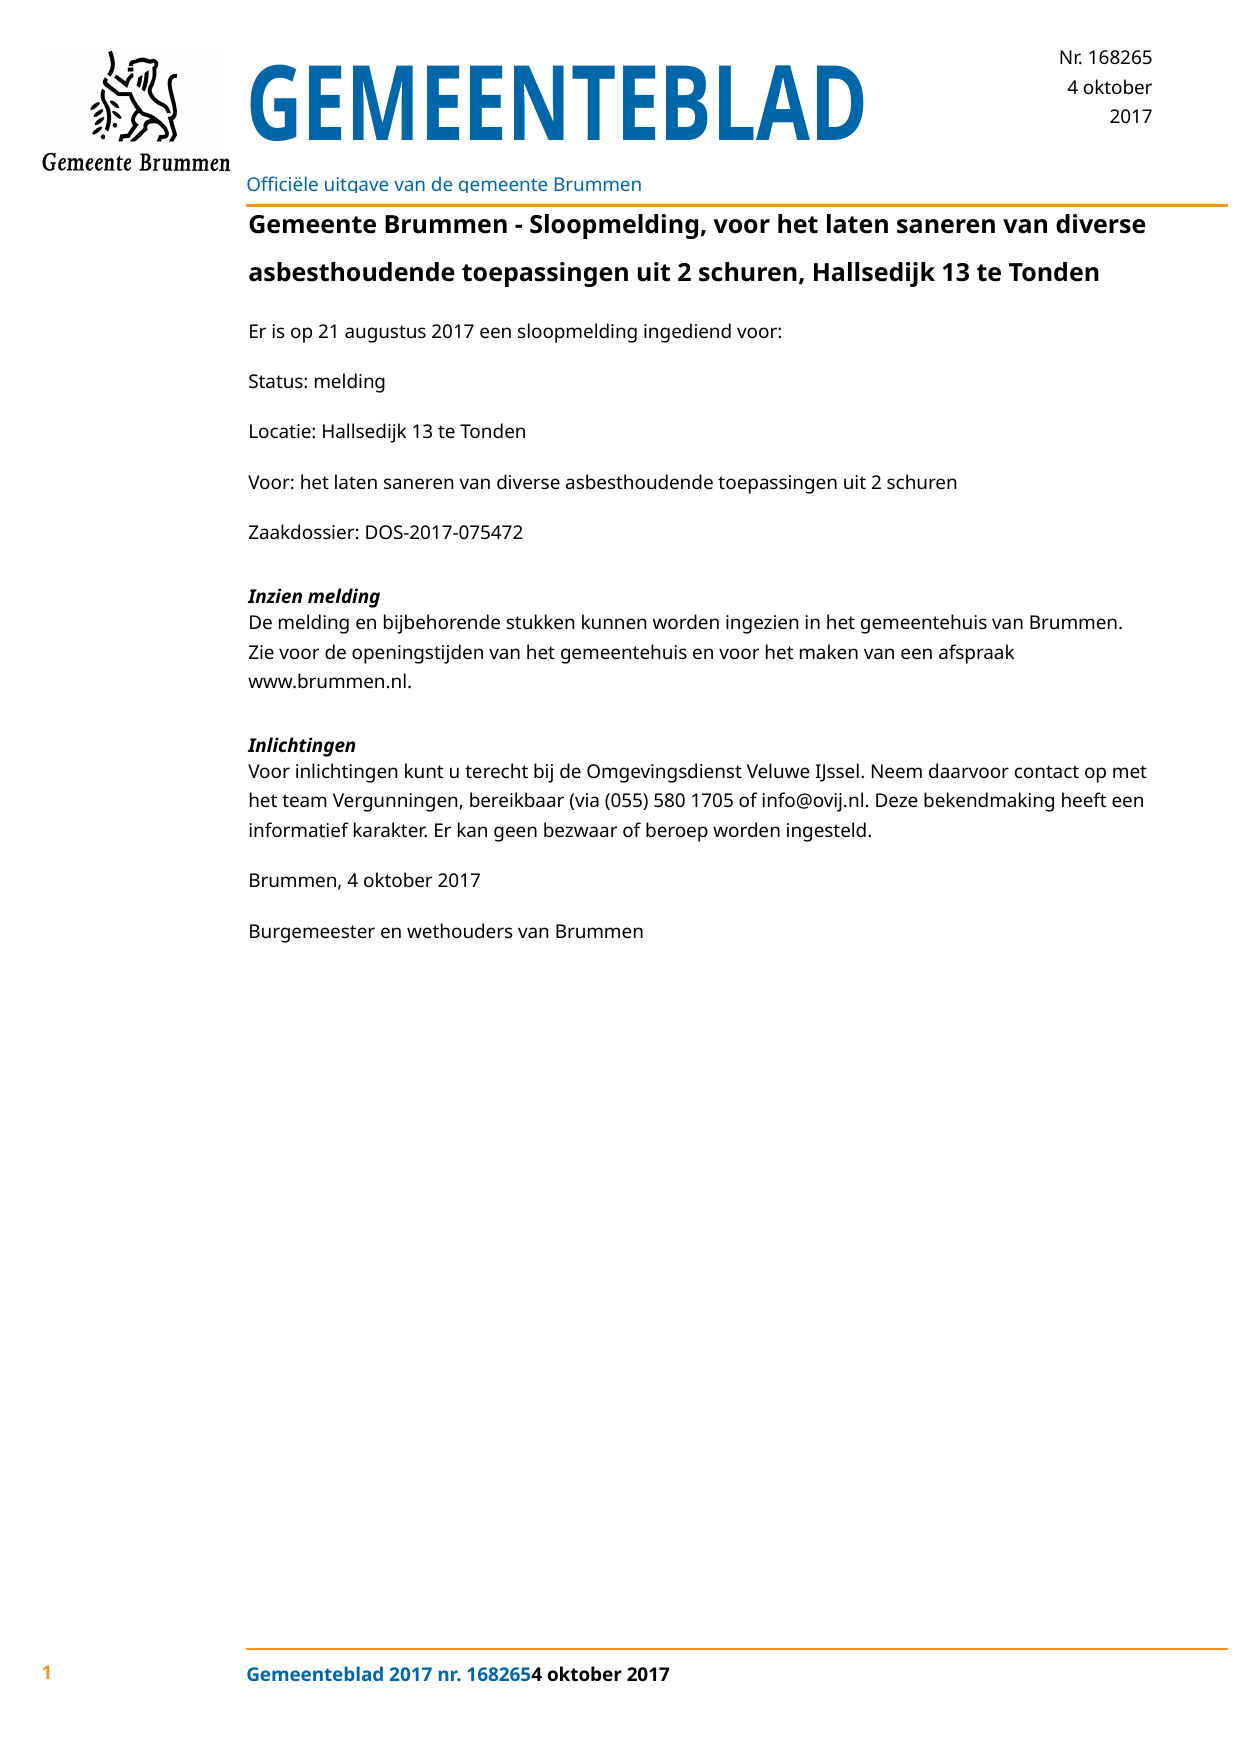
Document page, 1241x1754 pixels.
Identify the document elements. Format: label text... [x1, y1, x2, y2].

text Burgemeester en wethouders van Brummen [248, 918, 1152, 944]
text Brummen, 4 oktober 2017 [248, 868, 1152, 893]
text Inlichtingen [248, 732, 1152, 758]
text Inzien melding [248, 583, 1152, 609]
text Er is op 21 augustus 2017 een sloopmelding ingediend voor: [248, 318, 1152, 344]
text Zaakdossier: DOS-2017-075472 [248, 519, 1152, 545]
text De melding en bijbehorende stukken kunnen worden ingezien in het gemeentehuis van Brummen. Zie voor de openingstijden van het gemeentehuis en voor het maken van een afspraak www.brummen.nl. [248, 609, 1152, 694]
text Locatie: Hallsedijk 13 te Tonden [248, 419, 1152, 444]
text Voor inlichtingen kunt u terecht bij de Omgevingsdienst Veluwe IJssel. Neem daarvoor contact op met het team Vergunningen, bereikbaar (via (055) 580 1705 of info@ovij.nl. Deze bekendmaking heeft een informatief karakter. Er kan geen bezwaar of beroep worden ingesteld. [248, 758, 1152, 843]
text Status: melding [248, 368, 1152, 394]
text Voor: het laten saneren van diverse asbesthoudende toepassingen uit 2 schuren [248, 469, 1152, 495]
text Gemeente Brummen - Sloopmelding, voor het laten saneren van diverse asbesthoudende toepassingen uit 2 schuren, Hallsedijk 13 te Tonden [248, 207, 1152, 288]
picture [41, 47, 231, 172]
